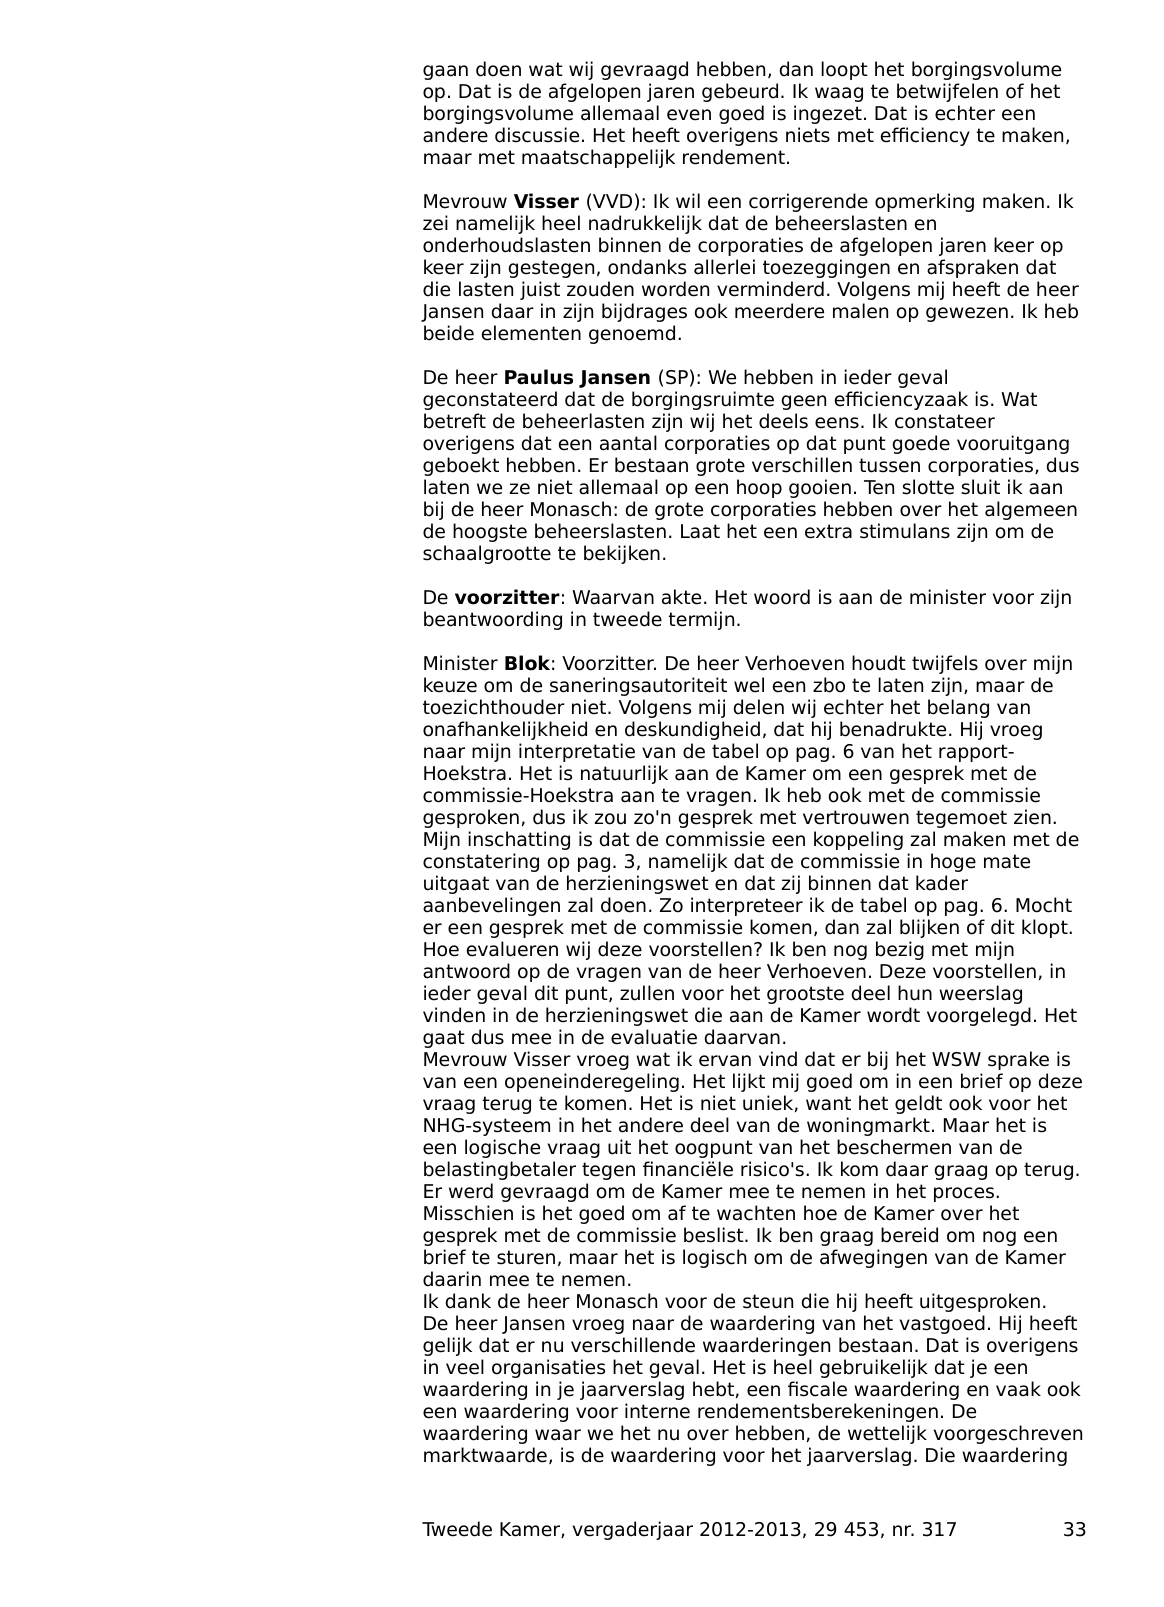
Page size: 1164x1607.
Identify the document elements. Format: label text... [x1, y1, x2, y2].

text Mevrouw Visser (VVD): Ik wil een corrigerende opmerking maken. Ik zei namelijk heel nadrukkelijk dat de beheerslasten en onderhoudslasten binnen de corporaties de afgelopen jaren keer op keer zijn gestegen, ondanks allerlei toezeggingen en afspraken dat die lasten juist zouden worden verminderd. Volgens mij heeft de heer Jansen daar in zijn bijdrages ook meerdere malen op gewezen. Ik heb beide elementen genoemd. [422, 191, 1087, 345]
text Ik dank de heer Monasch voor de steun die hij heeft uitgesproken. [422, 1291, 1087, 1313]
text De heer Paulus Jansen (SP): We hebben in ieder geval geconstateerd dat de borgingsruimte geen efficiencyzaak is. Wat betreft de beheerlasten zijn wij het deels eens. Ik constateer overigens dat een aantal corporaties op dat punt goede vooruitgang geboekt hebben. Er bestaan grote verschillen tussen corporaties, dus laten we ze niet allemaal op een hoop gooien. Ten slotte sluit ik aan bij de heer Monasch: de grote corporaties hebben over het algemeen de hoogste beheerslasten. Laat het een extra stimulans zijn om de schaalgrootte te bekijken. [422, 367, 1087, 565]
text De heer Jansen vroeg naar de waardering van het vastgoed. Hij heeft gelijk dat er nu verschillende waarderingen bestaan. Dat is overigens in veel organisaties het geval. Het is heel gebruikelijk dat je een waardering in je jaarverslag hebt, een fiscale waardering en vaak ook een waardering voor interne rendementsberekeningen. De waardering waar we het nu over hebben, de wettelijk voorgeschreven marktwaarde, is de waardering voor het jaarverslag. Die waardering [422, 1313, 1087, 1467]
text Hoe evalueren wij deze voorstellen? Ik ben nog bezig met mijn antwoord op de vragen van de heer Verhoeven. Deze voorstellen, in ieder geval dit punt, zullen voor het grootste deel hun weerslag vinden in de herzieningswet die aan de Kamer wordt voorgelegd. Het gaat dus mee in de evaluatie daarvan. [422, 939, 1087, 1049]
text Minister Blok: Voorzitter. De heer Verhoeven houdt twijfels over mijn keuze om de saneringsautoriteit wel een zbo te laten zijn, maar de toezichthouder niet. Volgens mij delen wij echter het belang van onafhankelijkheid en deskundigheid, dat hij benadrukte. Hij vroeg naar mijn interpretatie van de tabel op pag. 6 van het rapport-Hoekstra. Het is natuurlijk aan de Kamer om een gesprek met de commissie-Hoekstra aan te vragen. Ik heb ook met de commissie gesproken, dus ik zou zo'n gesprek met vertrouwen tegemoet zien. Mijn inschatting is dat de commissie een koppeling zal maken met de constatering op pag. 3, namelijk dat de commissie in hoge mate uitgaat van de herzieningswet en dat zij binnen dat kader aanbevelingen zal doen. Zo interpreteer ik de tabel op pag. 6. Mocht er een gesprek met de commissie komen, dan zal blijken of dit klopt. [422, 653, 1087, 939]
text gaan doen wat wij gevraagd hebben, dan loopt het borgingsvolume op. Dat is de afgelopen jaren gebeurd. Ik waag te betwijfelen of het borgingsvolume allemaal even goed is ingezet. Dat is echter een andere discussie. Het heeft overigens niets met efficiency te maken, maar met maatschappelijk rendement. [422, 59, 1087, 169]
text Er werd gevraagd om de Kamer mee te nemen in het proces. Misschien is het goed om af te wachten hoe de Kamer over het gesprek met de commissie beslist. Ik ben graag bereid om nog een brief te sturen, maar het is logisch om de afwegingen van de Kamer daarin mee te nemen. [422, 1181, 1087, 1291]
text De voorzitter: Waarvan akte. Het woord is aan de minister voor zijn beantwoording in tweede termijn. [422, 587, 1087, 631]
text Mevrouw Visser vroeg wat ik ervan vind dat er bij het WSW sprake is van een openeinderegeling. Het lijkt mij goed om in een brief op deze vraag terug te komen. Het is niet uniek, want het geldt ook voor het NHG-systeem in het andere deel van de woningmarkt. Maar het is een logische vraag uit het oogpunt van het beschermen van de belastingbetaler tegen financiële risico's. Ik kom daar graag op terug. [422, 1049, 1087, 1181]
